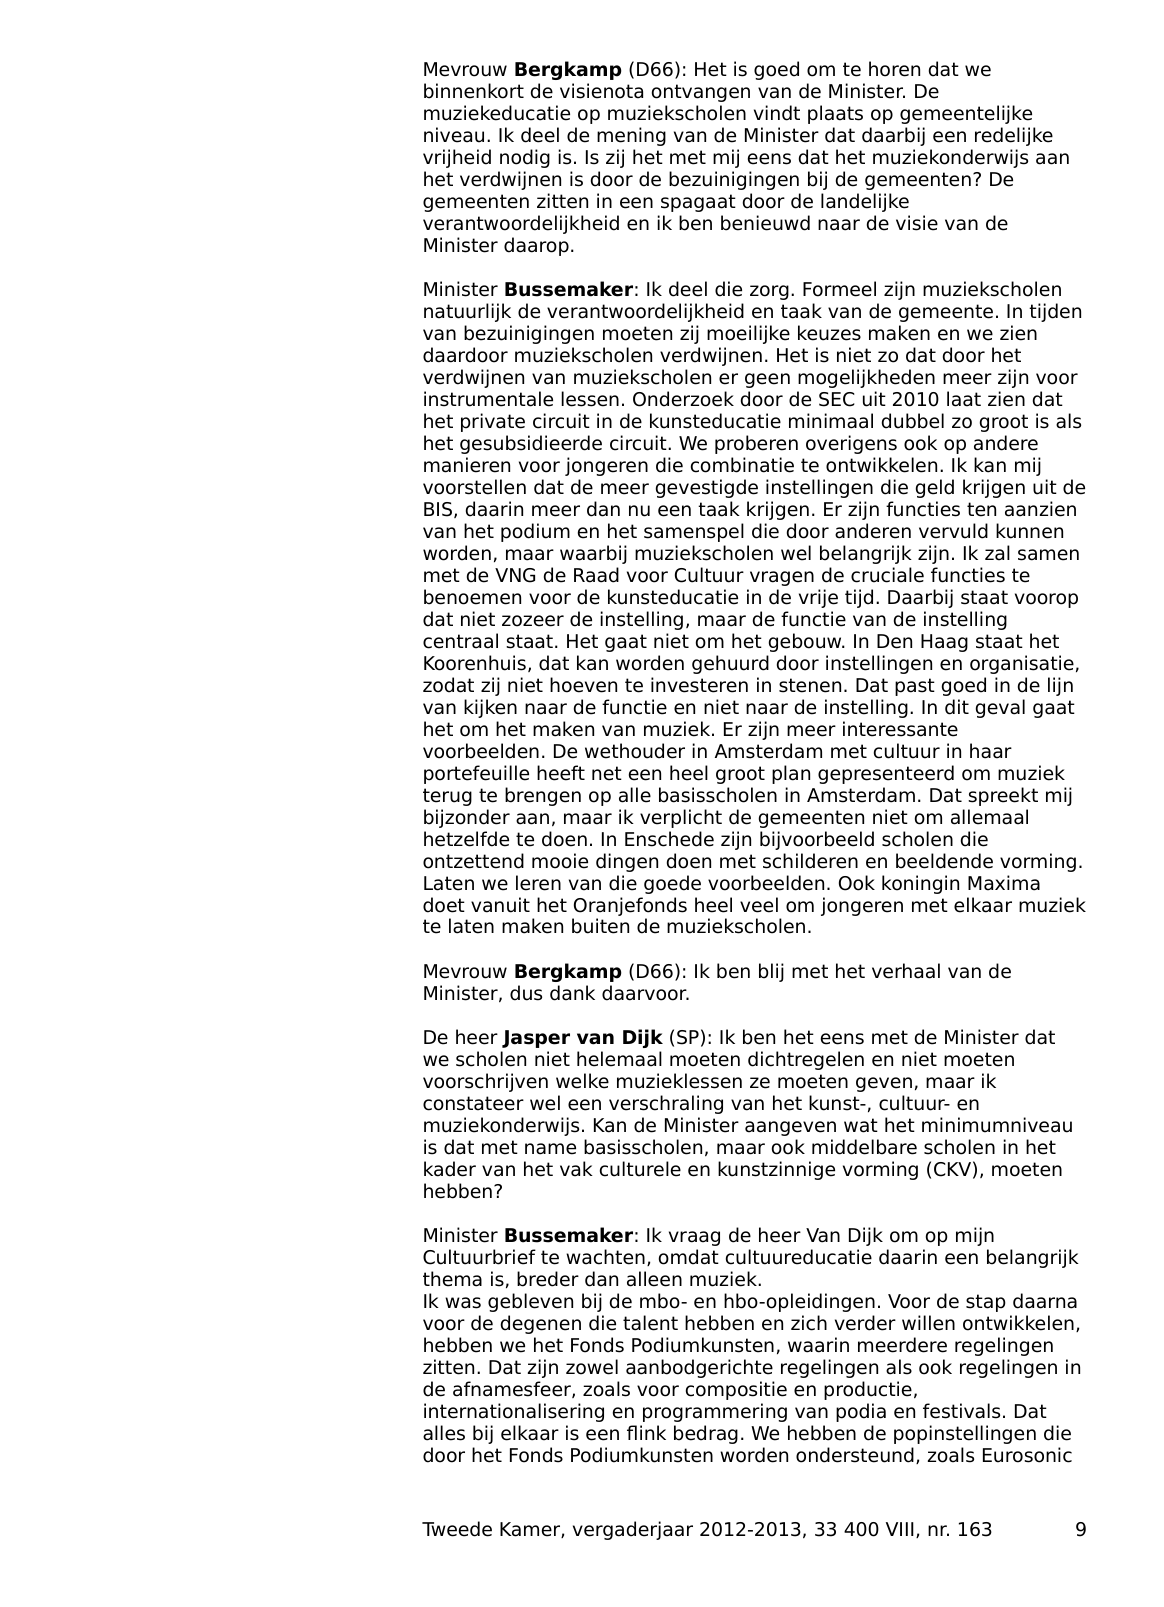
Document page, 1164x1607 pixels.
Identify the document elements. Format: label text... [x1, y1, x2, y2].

text De heer Jasper van Dijk (SP): Ik ben het eens met de Minister dat we scholen niet helemaal moeten dichtregelen en niet moeten voorschrijven welke muzieklessen ze moeten geven, maar ik constateer wel een verschraling van het kunst-, cultuur- en muziekonderwijs. Kan de Minister aangeven wat het minimumniveau is dat met name basisscholen, maar ook middelbare scholen in het kader van het vak culturele en kunstzinnige vorming (CKV), moeten hebben? [422, 1027, 1087, 1203]
text Minister Bussemaker: Ik deel die zorg. Formeel zijn muziekscholen natuurlijk de verantwoordelijkheid en taak van de gemeente. In tijden van bezuinigingen moeten zij moeilijke keuzes maken en we zien daardoor muziekscholen verdwijnen. Het is niet zo dat door het verdwijnen van muziekscholen er geen mogelijkheden meer zijn voor instrumentale lessen. Onderzoek door de SEC uit 2010 laat zien dat het private circuit in de kunsteducatie minimaal dubbel zo groot is als het gesubsidieerde circuit. We proberen overigens ook op andere manieren voor jongeren die combinatie te ontwikkelen. Ik kan mij voorstellen dat de meer gevestigde instellingen die geld krijgen uit de BIS, daarin meer dan nu een taak krijgen. Er zijn functies ten aanzien van het podium en het samenspel die door anderen vervuld kunnen worden, maar waarbij muziekscholen wel belangrijk zijn. Ik zal samen met de VNG de Raad voor Cultuur vragen de cruciale functies te benoemen voor de kunsteducatie in de vrije tijd. Daarbij staat voorop dat niet zozeer de instelling, maar de functie van de instelling centraal staat. Het gaat niet om het gebouw. In Den Haag staat het Koorenhuis, dat kan worden gehuurd door instellingen en organisatie, zodat zij niet hoeven te investeren in stenen. Dat past goed in de lijn van kijken naar de functie en niet naar de instelling. In dit geval gaat het om het maken van muziek. Er zijn meer interessante voorbeelden. De wethouder in Amsterdam met cultuur in haar portefeuille heeft net een heel groot plan gepresenteerd om muziek terug te brengen op alle basisscholen in Amsterdam. Dat spreekt mij bijzonder aan, maar ik verplicht de gemeenten niet om allemaal hetzelfde te doen. In Enschede zijn bijvoorbeeld scholen die ontzettend mooie dingen doen met schilderen en beeldende vorming. Laten we leren van die goede voorbeelden. Ook koningin Maxima doet vanuit het Oranjefonds heel veel om jongeren met elkaar muziek te laten maken buiten de muziekscholen. [422, 279, 1087, 938]
text Ik was gebleven bij de mbo- en hbo-opleidingen. Voor de stap daarna voor de degenen die talent hebben en zich verder willen ontwikkelen, hebben we het Fonds Podiumkunsten, waarin meerdere regelingen zitten. Dat zijn zowel aanbodgerichte regelingen als ook regelingen in de afnamesfeer, zoals voor compositie en productie, internationalisering en programmering van podia en festivals. Dat alles bij elkaar is een flink bedrag. We hebben de popinstellingen die door het Fonds Podiumkunsten worden ondersteund, zoals Eurosonic [422, 1291, 1087, 1467]
text Mevrouw Bergkamp (D66): Ik ben blij met het verhaal van de Minister, dus dank daarvoor. [422, 961, 1087, 1004]
text Mevrouw Bergkamp (D66): Het is goed om te horen dat we binnenkort de visienota ontvangen van de Minister. De muziekeducatie op muziekscholen vindt plaats op gemeentelijke niveau. Ik deel de mening van de Minister dat daarbij een redelijke vrijheid nodig is. Is zij het met mij eens dat het muziekonderwijs aan het verdwijnen is door de bezuinigingen bij de gemeenten? De gemeenten zitten in een spagaat door de landelijke verantwoordelijkheid en ik ben benieuwd naar de visie van de Minister daarop. [422, 59, 1087, 257]
text Minister Bussemaker: Ik vraag de heer Van Dijk om op mijn Cultuurbrief te wachten, omdat cultuureducatie daarin een belangrijk thema is, breder dan alleen muziek. [422, 1225, 1087, 1291]
